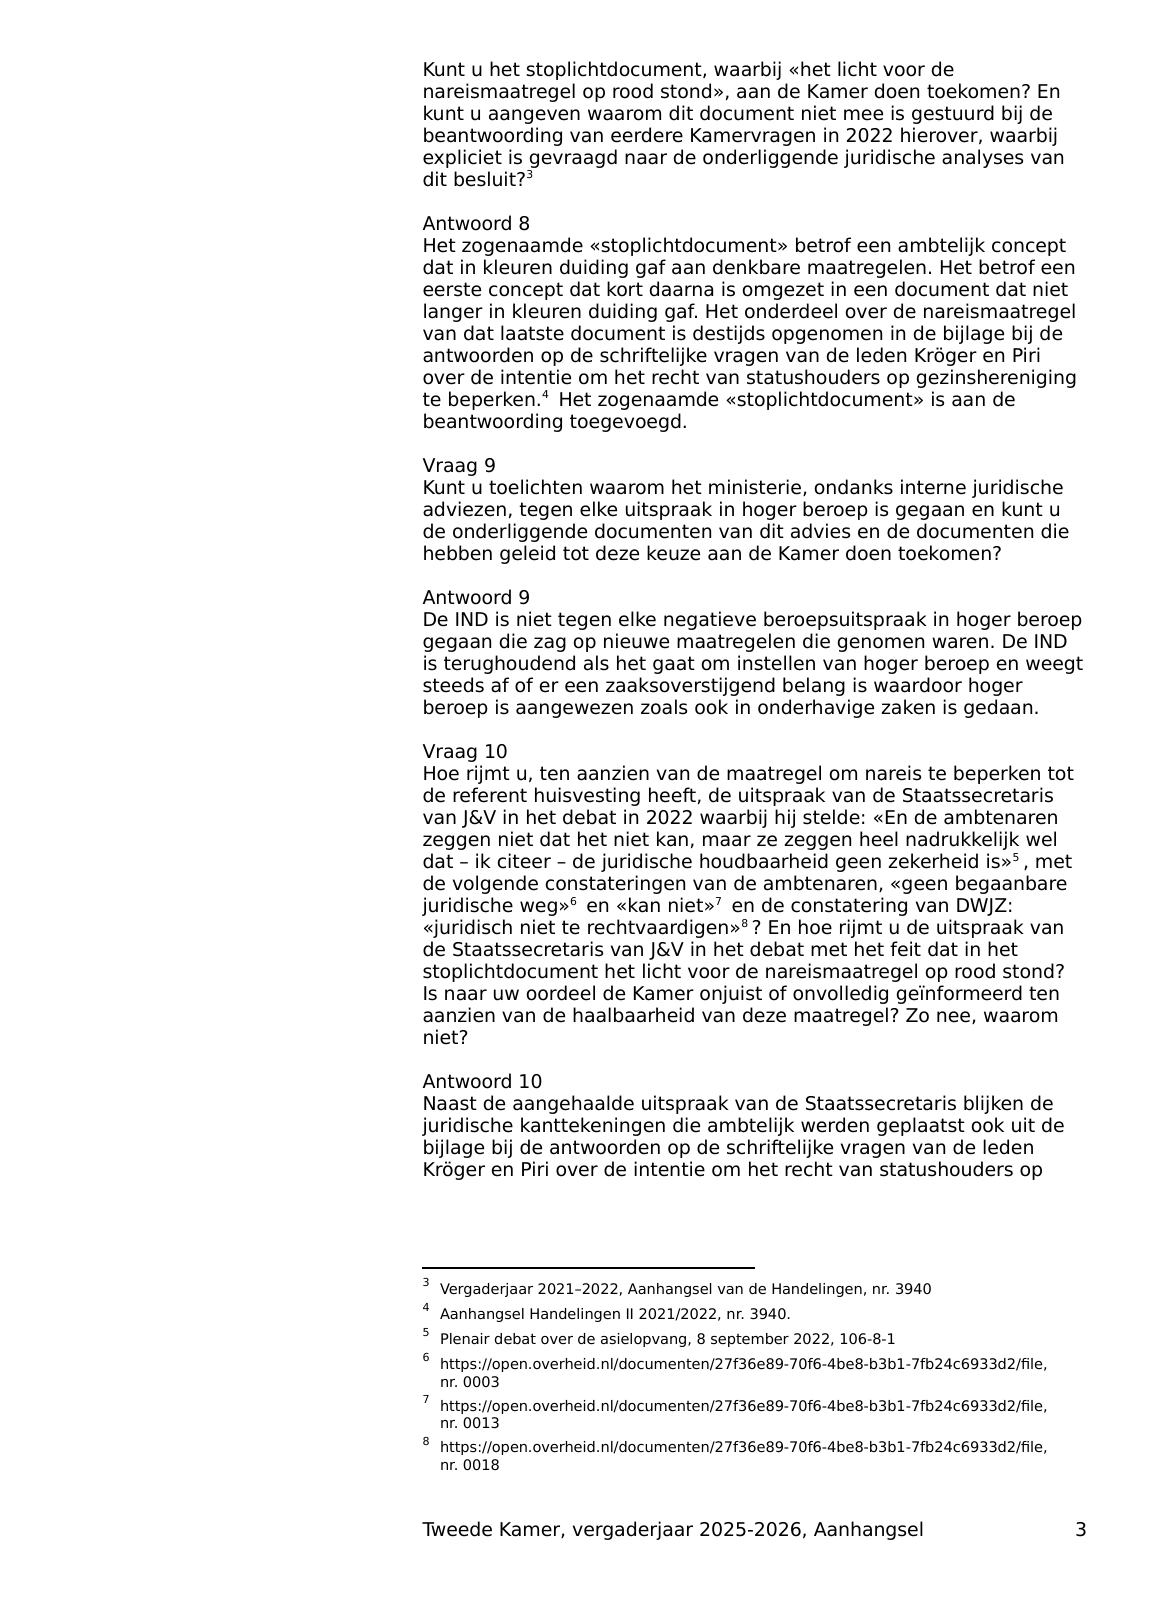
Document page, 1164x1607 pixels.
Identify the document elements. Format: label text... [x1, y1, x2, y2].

text Hoe rijmt u, ten aanzien van de maatregel om nareis te beperken tot de referent huisvesting heeft, de uitspraak van de Staatssecretaris van J&V in het debat in 2022 waarbij hij stelde: «En de ambtenaren zeggen niet dat het niet kan, maar ze zeggen heel nadrukkelijk wel dat – ik citeer – de juridische houdbaarheid geen zekerheid is», met de volgende constateringen van de ambtenaren, «geen begaanbare juridische weg» en «kan niet» en de constatering van DWJZ: «juridisch niet te rechtvaardigen»? En hoe rijmt u de uitspraak van de Staatssecretaris van J&V in het debat met het feit dat in het stoplichtdocument het licht voor de nareismaatregel op rood stond? Is naar uw oordeel de Kamer onjuist of onvolledig geïnformeerd ten aanzien van de haalbaarheid van deze maatregel? Zo nee, waarom niet? [422, 763, 1087, 1049]
text Naast de aangehaalde uitspraak van de Staatssecretaris blijken de juridische kanttekeningen die ambtelijk werden geplaatst ook uit de bijlage bij de antwoorden op de schriftelijke vragen van de leden Kröger en Piri over de intentie om het recht van statushouders op [422, 1093, 1087, 1203]
text De IND is niet tegen elke negatieve beroepsuitspraak in hoger beroep gegaan die zag op nieuwe maatregelen die genomen waren. De IND is terughoudend als het gaat om instellen van hoger beroep en weegt steeds af of er een zaaksoverstijgend belang is waardoor hoger beroep is aangewezen zoals ook in onderhavige zaken is gedaan. [422, 609, 1087, 719]
text Aanhangsel Handelingen II 2021/2022, nr. 3940. [422, 1302, 1087, 1324]
text Het zogenaamde «stoplichtdocument» betrof een ambtelijk concept dat in kleuren duiding gaf aan denkbare maatregelen. Het betrof een eerste concept dat kort daarna is omgezet in een document dat niet langer in kleuren duiding gaf. Het onderdeel over de nareismaatregel van dat laatste document is destijds opgenomen in de bijlage bij de antwoorden op de schriftelijke vragen van de leden Kröger en Piri over de intentie om het recht van statushouders op gezinshereniging te beperken. Het zogenaamde «stoplichtdocument» is aan de beantwoording toegevoegd. [422, 235, 1087, 433]
text Antwoord 8 [422, 213, 1087, 235]
text Vraag 9 [422, 455, 1087, 477]
text https://open.overheid.nl/documenten/27f36e89-70f6-4be8-b3b1-7fb24c6933d2/file, nr. 0003 [422, 1352, 1087, 1391]
text Vraag 10 [422, 741, 1087, 763]
text Kunt u toelichten waarom het ministerie, ondanks interne juridische adviezen, tegen elke uitspraak in hoger beroep is gegaan en kunt u de onderliggende documenten van dit advies en de documenten die hebben geleid tot deze keuze aan de Kamer doen toekomen? [422, 477, 1087, 565]
text Plenair debat over de asielopvang, 8 september 2022, 106-8-1 [422, 1327, 1087, 1349]
text Vergaderjaar 2021–2022, Aanhangsel van de Handelingen, nr. 3940 [422, 1277, 1087, 1299]
text https://open.overheid.nl/documenten/27f36e89-70f6-4be8-b3b1-7fb24c6933d2/file, nr. 0013 [422, 1393, 1087, 1432]
text Antwoord 10 [422, 1071, 1087, 1093]
text Kunt u het stoplichtdocument, waarbij «het licht voor de nareismaatregel op rood stond», aan de Kamer doen toekomen? En kunt u aangeven waarom dit document niet mee is gestuurd bij de beantwoording van eerdere Kamervragen in 2022 hierover, waarbij expliciet is gevraagd naar de onderliggende juridische analyses van dit besluit? [422, 59, 1087, 191]
text https://open.overheid.nl/documenten/27f36e89-70f6-4be8-b3b1-7fb24c6933d2/file, nr. 0018 [422, 1435, 1087, 1474]
text Antwoord 9 [422, 587, 1087, 609]
